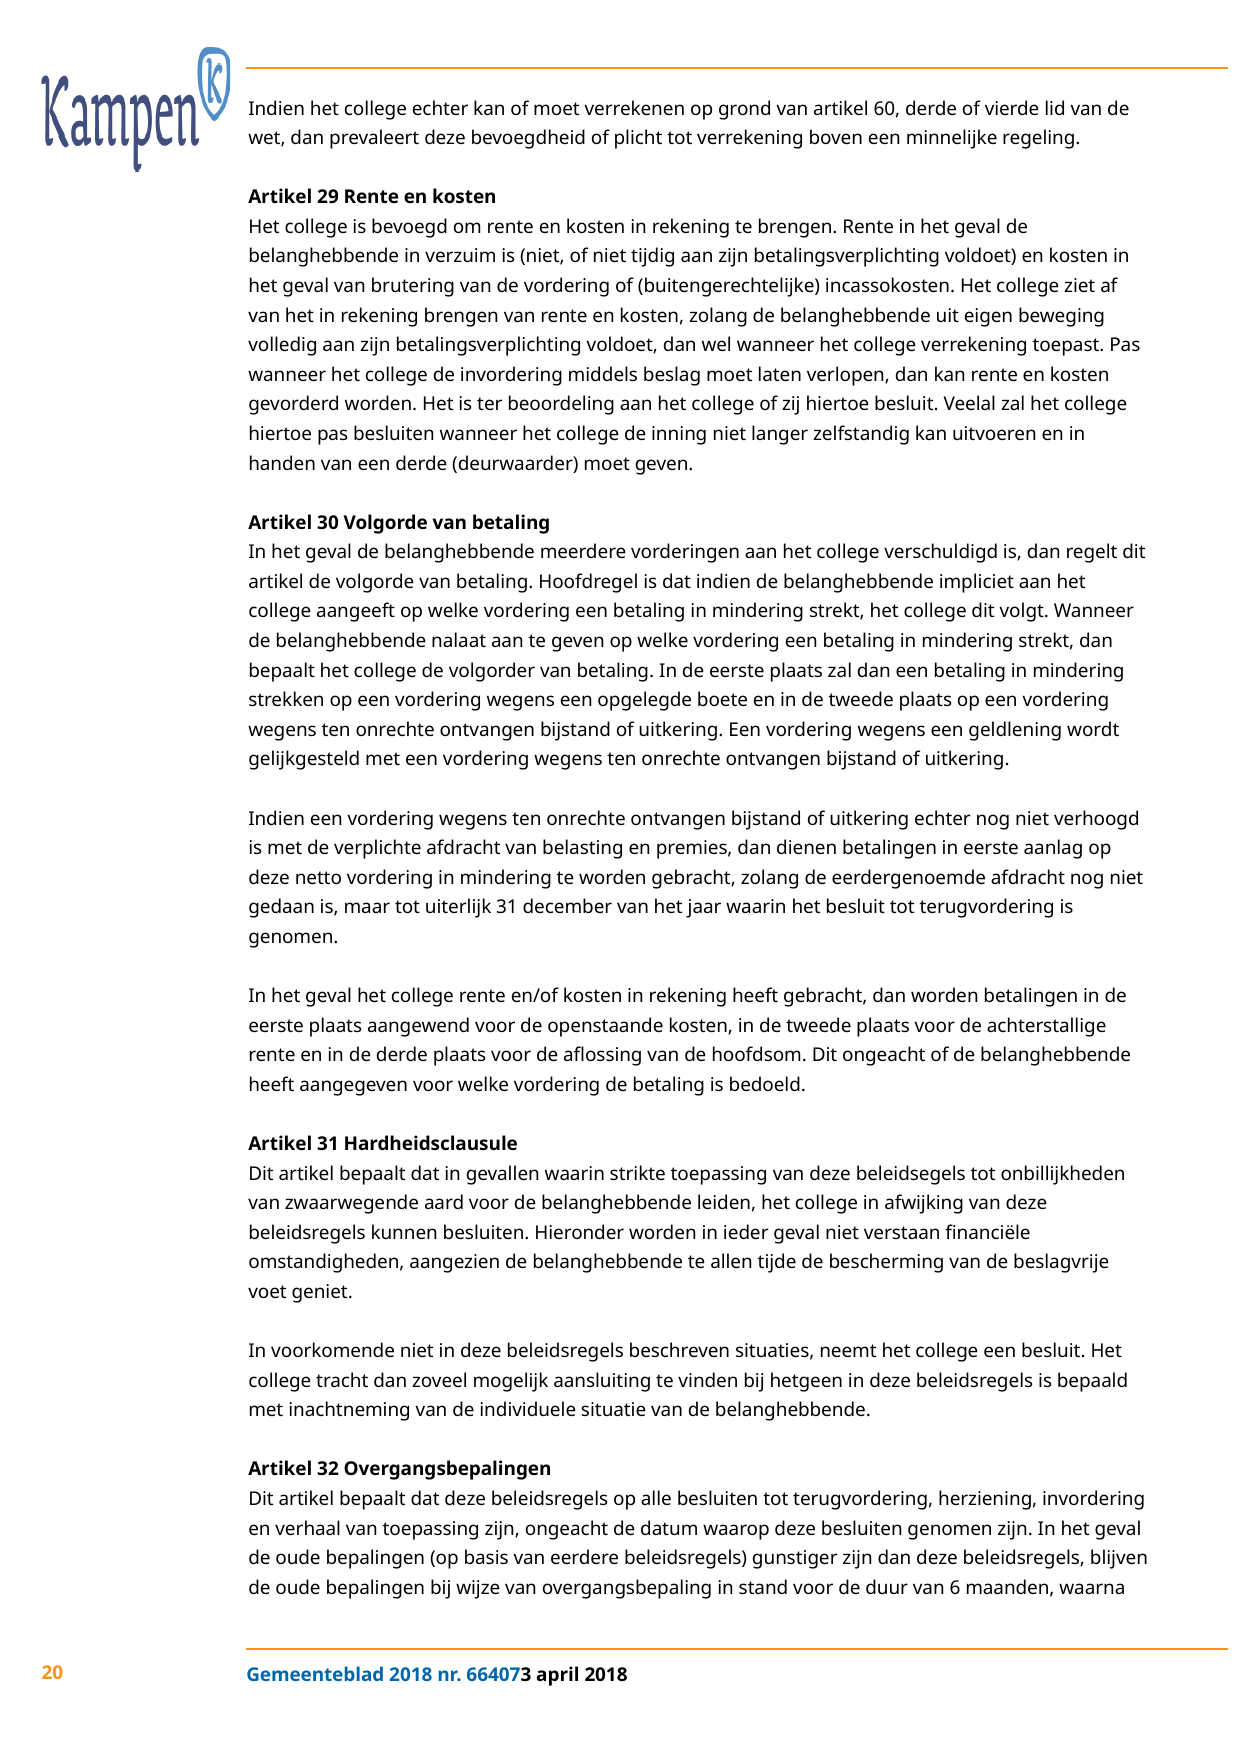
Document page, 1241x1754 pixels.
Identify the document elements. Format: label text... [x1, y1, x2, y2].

text In het geval het college rente en/of kosten in rekening heeft gebracht, dan worden betalingen in de eerste plaats aangewend voor de openstaande kosten, in de tweede plaats voor de achterstallige rente en in de derde plaats voor de aflossing van de hoofdsom. Dit ongeacht of de belanghebbende heeft aangegeven voor welke vordering de betaling is bedoeld. [248, 982, 1152, 1097]
text Dit artikel bepaalt dat in gevallen waarin strikte toepassing van deze beleidsegels tot onbillijkheden van zwaarwegende aard voor de belanghebbende leiden, het college in afwijking van deze beleidsregels kunnen besluiten. Hieronder worden in ieder geval niet verstaan financiële omstandigheden, aangezien de belanghebbende te allen tijde de bescherming van de beslagvrije voet geniet. [248, 1160, 1152, 1304]
text In voorkomende niet in deze beleidsregels beschreven situaties, neemt het college een besluit. Het college tracht dan zoveel mogelijk aansluiting te vinden bij hetgeen in deze beleidsregels is bepaald met inachtneming van de individuele situatie van de belanghebbende. [248, 1337, 1152, 1422]
text Indien een vordering wegens ten onrechte ontvangen bijstand of uitkering echter nog niet verhoogd is met de verplichte afdracht van belasting en premies, dan dienen betalingen in eerste aanlag op deze netto vordering in mindering te worden gebracht, zolang de eerdergenoemde afdracht nog niet gedaan is, maar tot uiterlijk 31 december van het jaar waarin het besluit tot terugvordering is genomen. [248, 805, 1152, 949]
text Dit artikel bepaalt dat deze beleidsregels op alle besluiten tot terugvordering, herziening, invordering en verhaal van toepassing zijn, ongeacht de datum waarop deze besluiten genomen zijn. In het geval de oude bepalingen (op basis van eerdere beleidsregels) gunstiger zijn dan deze beleidsregels, blijven de oude bepalingen bij wijze van overgangsbepaling in stand voor de duur van 6 maanden, waarna [248, 1485, 1152, 1600]
text Artikel 30 Volgorde van betaling [248, 509, 1152, 535]
text In het geval de belanghebbende meerdere vorderingen aan het college verschuldigd is, dan regelt dit artikel de volgorde van betaling. Hoofdregel is dat indien de belanghebbende impliciet aan het college aangeeft op welke vordering een betaling in mindering strekt, het college dit volgt. Wanneer de belanghebbende nalaat aan te geven op welke vordering een betaling in mindering strekt, dan bepaalt het college de volgorder van betaling. In de eerste plaats zal dan een betaling in mindering strekken op een vordering wegens een opgelegde boete en in de tweede plaats op een vordering wegens ten onrechte ontvangen bijstand of uitkering. Een vordering wegens een geldlening wordt gelijkgesteld met een vordering wegens ten onrechte ontvangen bijstand of uitkering. [248, 538, 1152, 771]
text Artikel 29 Rente en kosten [248, 183, 1152, 209]
text Artikel 31 Hardheidsclausule [248, 1130, 1152, 1156]
text Het college is bevoegd om rente en kosten in rekening te brengen. Rente in het geval de belanghebbende in verzuim is (niet, of niet tijdig aan zijn betalingsverplichting voldoet) en kosten in het geval van brutering van de vordering of (buitengerechtelijke) incassokosten. Het college ziet af van het in rekening brengen van rente en kosten, zolang de belanghebbende uit eigen beweging volledig aan zijn betalingsverplichting voldoet, dan wel wanneer het college verrekening toepast. Pas wanneer het college de invordering middels beslag moet laten verlopen, dan kan rente en kosten gevorderd worden. Het is ter beoordeling aan het college of zij hiertoe besluit. Veelal zal het college hiertoe pas besluiten wanneer het college de inning niet langer zelfstandig kan uitvoeren en in handen van een derde (deurwaarder) moet geven. [248, 213, 1152, 476]
text Artikel 32 Overgangsbepalingen [248, 1456, 1152, 1481]
picture [41, 47, 231, 172]
text Indien het college echter kan of moet verrekenen op grond van artikel 60, derde of vierde lid van de wet, dan prevaleert deze bevoegdheid of plicht tot verrekening boven een minnelijke regeling. [248, 95, 1152, 150]
